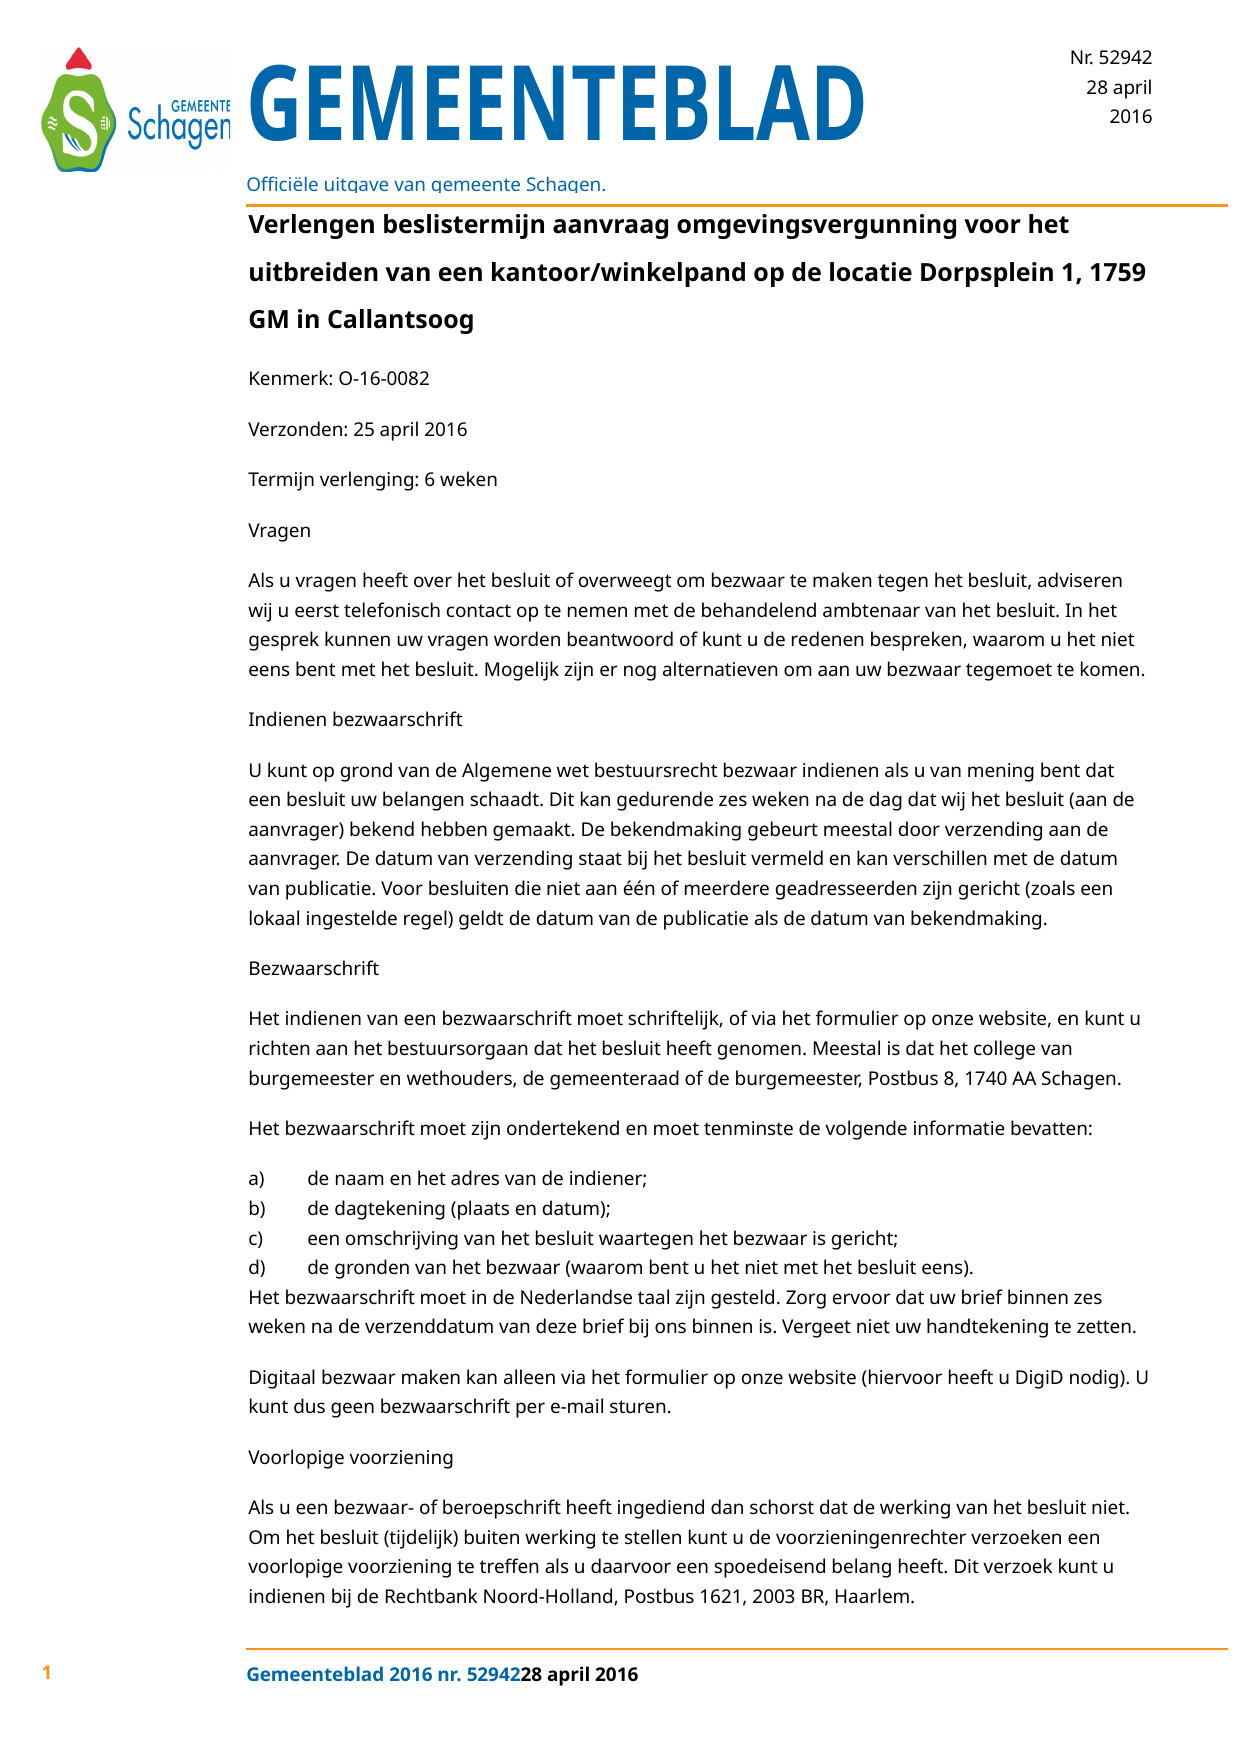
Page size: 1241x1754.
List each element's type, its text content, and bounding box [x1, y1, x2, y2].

text Als u vragen heeft over het besluit of overweegt om bezwaar te maken tegen het besluit, adviseren wij u eerst telefonisch contact op te nemen met de behandelend ambtenaar van het besluit. In het gesprek kunnen uw vragen worden beantwoord of kunt u de redenen bespreken, waarom u het niet eens bent met het besluit. Mogelijk zijn er nog alternatieven om aan uw bezwaar tegemoet te komen. [248, 567, 1152, 682]
text Digitaal bezwaar maken kan alleen via het formulier op onze website (hiervoor heeft u DigiD nodig). U kunt dus geen bezwaarschrift per e-mail sturen. [248, 1364, 1152, 1419]
list de naam en het adres van de indiener; [248, 1166, 1152, 1191]
text Verzonden: 25 april 2016 [248, 416, 1152, 442]
list de gronden van het bezwaar (waarom bent u het niet met het besluit eens). [248, 1254, 1152, 1280]
text Indienen bezwaarschrift [248, 706, 1152, 732]
text Bezwaarschrift [248, 955, 1152, 981]
text Het bezwaarschrift moet zijn ondertekend en moet tenminste de volgende informatie bevatten: [248, 1115, 1152, 1141]
list de dagtekening (plaats en datum); [248, 1195, 1152, 1221]
text Termijn verlenging: 6 weken [248, 466, 1152, 492]
picture [41, 47, 231, 172]
text Verlengen beslistermijn aanvraag omgevingsvergunning voor het uitbreiden van een kantoor/winkelpand op de locatie Dorpsplein 1, 1759 GM in Callantsoog [248, 207, 1152, 336]
text U kunt op grond van de Algemene wet bestuursrecht bezwaar indienen als u van mening bent dat een besluit uw belangen schaadt. Dit kan gedurende zes weken na de dag dat wij het besluit (aan de aanvrager) bekend hebben gemaakt. De bekendmaking gebeurt meestal door verzending aan de aanvrager. De datum van verzending staat bij het besluit vermeld en kan verschillen met de datum van publicatie. Voor besluiten die niet aan één of meerdere geadresseerden zijn gericht (zoals een lokaal ingestelde regel) geldt de datum van de publicatie als de datum van bekendmaking. [248, 757, 1152, 930]
text Voorlopige voorziening [248, 1444, 1152, 1469]
text Als u een bezwaar- of beroepschrift heeft ingediend dan schorst dat de werking van het besluit niet. Om het besluit (tijdelijk) buiten werking te stellen kunt u de voorzieningenrechter verzoeken een voorlopige voorziening te treffen als u daarvoor een spoedeisend belang heeft. Dit verzoek kunt u indienen bij de Rechtbank Noord-Holland, Postbus 1621, 2003 BR, Haarlem. [248, 1494, 1152, 1609]
text Vragen [248, 517, 1152, 542]
text Het indienen van een bezwaarschrift moet schriftelijk, of via het formulier op onze website, en kunt u richten aan het bestuursorgaan dat het besluit heeft genomen. Meestal is dat het college van burgemeester en wethouders, de gemeenteraad of de burgemeester, Postbus 8, 1740 AA Schagen. [248, 1006, 1152, 1090]
text Kenmerk: O-16-0082 [248, 366, 1152, 391]
text Het bezwaarschrift moet in de Nederlandse taal zijn gesteld. Zorg ervoor dat uw brief binnen zes weken na de verzenddatum van deze brief bij ons binnen is. Vergeet niet uw handtekening te zetten. [248, 1284, 1152, 1339]
list een omschrijving van het besluit waartegen het bezwaar is gericht; [248, 1225, 1152, 1250]
